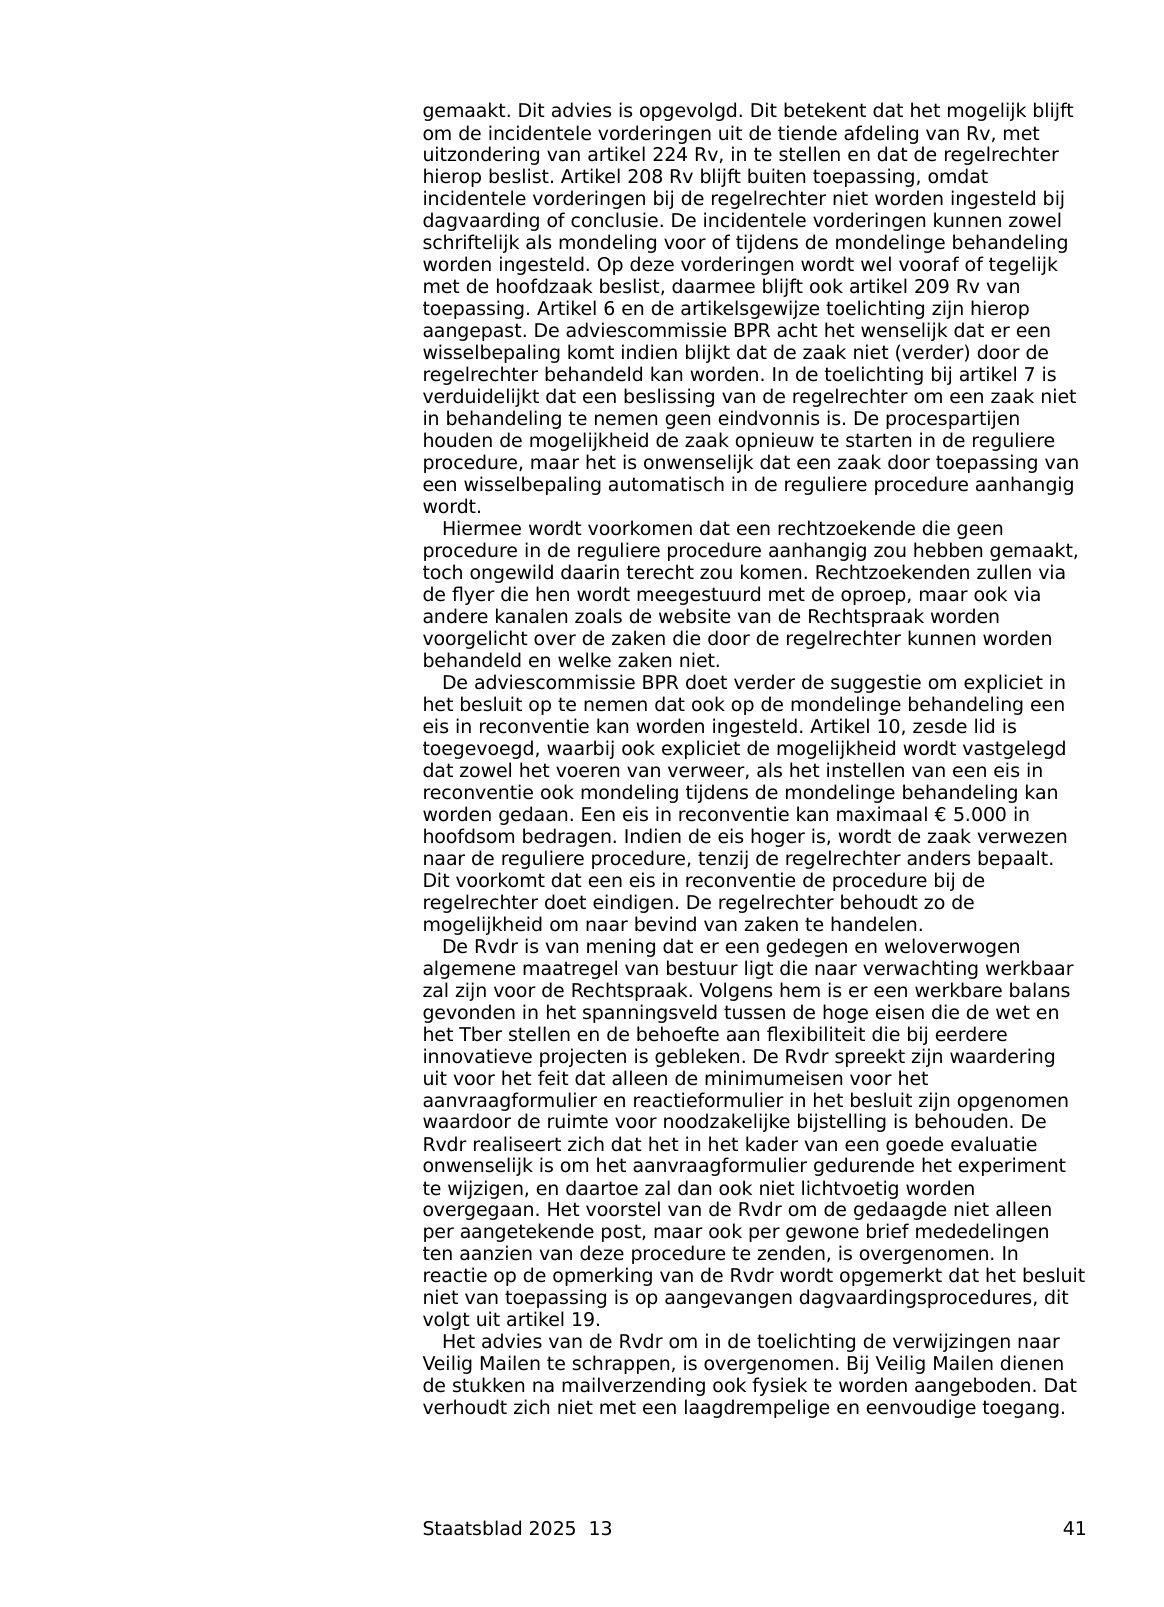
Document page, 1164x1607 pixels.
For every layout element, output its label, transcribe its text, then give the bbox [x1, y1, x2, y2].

text Hiermee wordt voorkomen dat een rechtzoekende die geen procedure in de reguliere procedure aanhangig zou hebben gemaakt, toch ongewild daarin terecht zou komen. Rechtzoekenden zullen via de flyer die hen wordt meegestuurd met de oproep, maar ook via andere kanalen zoals de website van de Rechtspraak worden voorgelicht over de zaken die door de regelrechter kunnen worden behandeld en welke zaken niet. [422, 518, 1087, 672]
text Het advies van de Rvdr om in de toelichting de verwijzingen naar Veilig Mailen te schrappen, is overgenomen. Bij Veilig Mailen dienen de stukken na mailverzending ook fysiek te worden aangeboden. Dat verhoudt zich niet met een laagdrempelige en eenvoudige toegang. [422, 1331, 1087, 1419]
text De Rvdr is van mening dat er een gedegen en weloverwogen algemene maatregel van bestuur ligt die naar verwachting werkbaar zal zijn voor de Rechtspraak. Volgens hem is er een werkbare balans gevonden in het spanningsveld tussen de hoge eisen die de wet en het Tber stellen en de behoefte aan flexibiliteit die bij eerdere innovatieve projecten is gebleken. De Rvdr spreekt zijn waardering uit voor het feit dat alleen de minimumeisen voor het aanvraagformulier en reactieformulier in het besluit zijn opgenomen waardoor de ruimte voor noodzakelijke bijstelling is behouden. De Rvdr realiseert zich dat het in het kader van een goede evaluatie onwenselijk is om het aanvraagformulier gedurende het experiment te wijzigen, en daartoe zal dan ook niet lichtvoetig worden overgegaan. Het voorstel van de Rvdr om de gedaagde niet alleen per aangetekende post, maar ook per gewone brief mededelingen ten aanzien van deze procedure te zenden, is overgenomen. In reactie op de opmerking van de Rvdr wordt opgemerkt dat het besluit niet van toepassing is op aangevangen dagvaardingsprocedures, dit volgt uit artikel 19. [422, 936, 1087, 1331]
text gemaakt. Dit advies is opgevolgd. Dit betekent dat het mogelijk blijft om de incidentele vorderingen uit de tiende afdeling van Rv, met uitzondering van artikel 224 Rv, in te stellen en dat de regelrechter hierop beslist. Artikel 208 Rv blijft buiten toepassing, omdat incidentele vorderingen bij de regelrechter niet worden ingesteld bij dagvaarding of conclusie. De incidentele vorderingen kunnen zowel schriftelijk als mondeling voor of tijdens de mondelinge behandeling worden ingesteld. Op deze vorderingen wordt wel vooraf of tegelijk met de hoofdzaak beslist, daarmee blijft ook artikel 209 Rv van toepassing. Artikel 6 en de artikelsgewijze toelichting zijn hierop aangepast. De adviescommissie BPR acht het wenselijk dat er een wisselbepaling komt indien blijkt dat de zaak niet (verder) door de regelrechter behandeld kan worden. In de toelichting bij artikel 7 is verduidelijkt dat een beslissing van de regelrechter om een zaak niet in behandeling te nemen geen eindvonnis is. De procespartijen houden de mogelijkheid de zaak opnieuw te starten in de reguliere procedure, maar het is onwenselijk dat een zaak door toepassing van een wisselbepaling automatisch in de reguliere procedure aanhangig wordt. [422, 100, 1087, 518]
text De adviescommissie BPR doet verder de suggestie om expliciet in het besluit op te nemen dat ook op de mondelinge behandeling een eis in reconventie kan worden ingesteld. Artikel 10, zesde lid is toegevoegd, waarbij ook expliciet de mogelijkheid wordt vastgelegd dat zowel het voeren van verweer, als het instellen van een eis in reconventie ook mondeling tijdens de mondelinge behandeling kan worden gedaan. Een eis in reconventie kan maximaal € 5.000 in hoofdsom bedragen. Indien de eis hoger is, wordt de zaak verwezen naar de reguliere procedure, tenzij de regelrechter anders bepaalt. Dit voorkomt dat een eis in reconventie de procedure bij de regelrechter doet eindigen. De regelrechter behoudt zo de mogelijkheid om naar bevind van zaken te handelen. [422, 672, 1087, 936]
